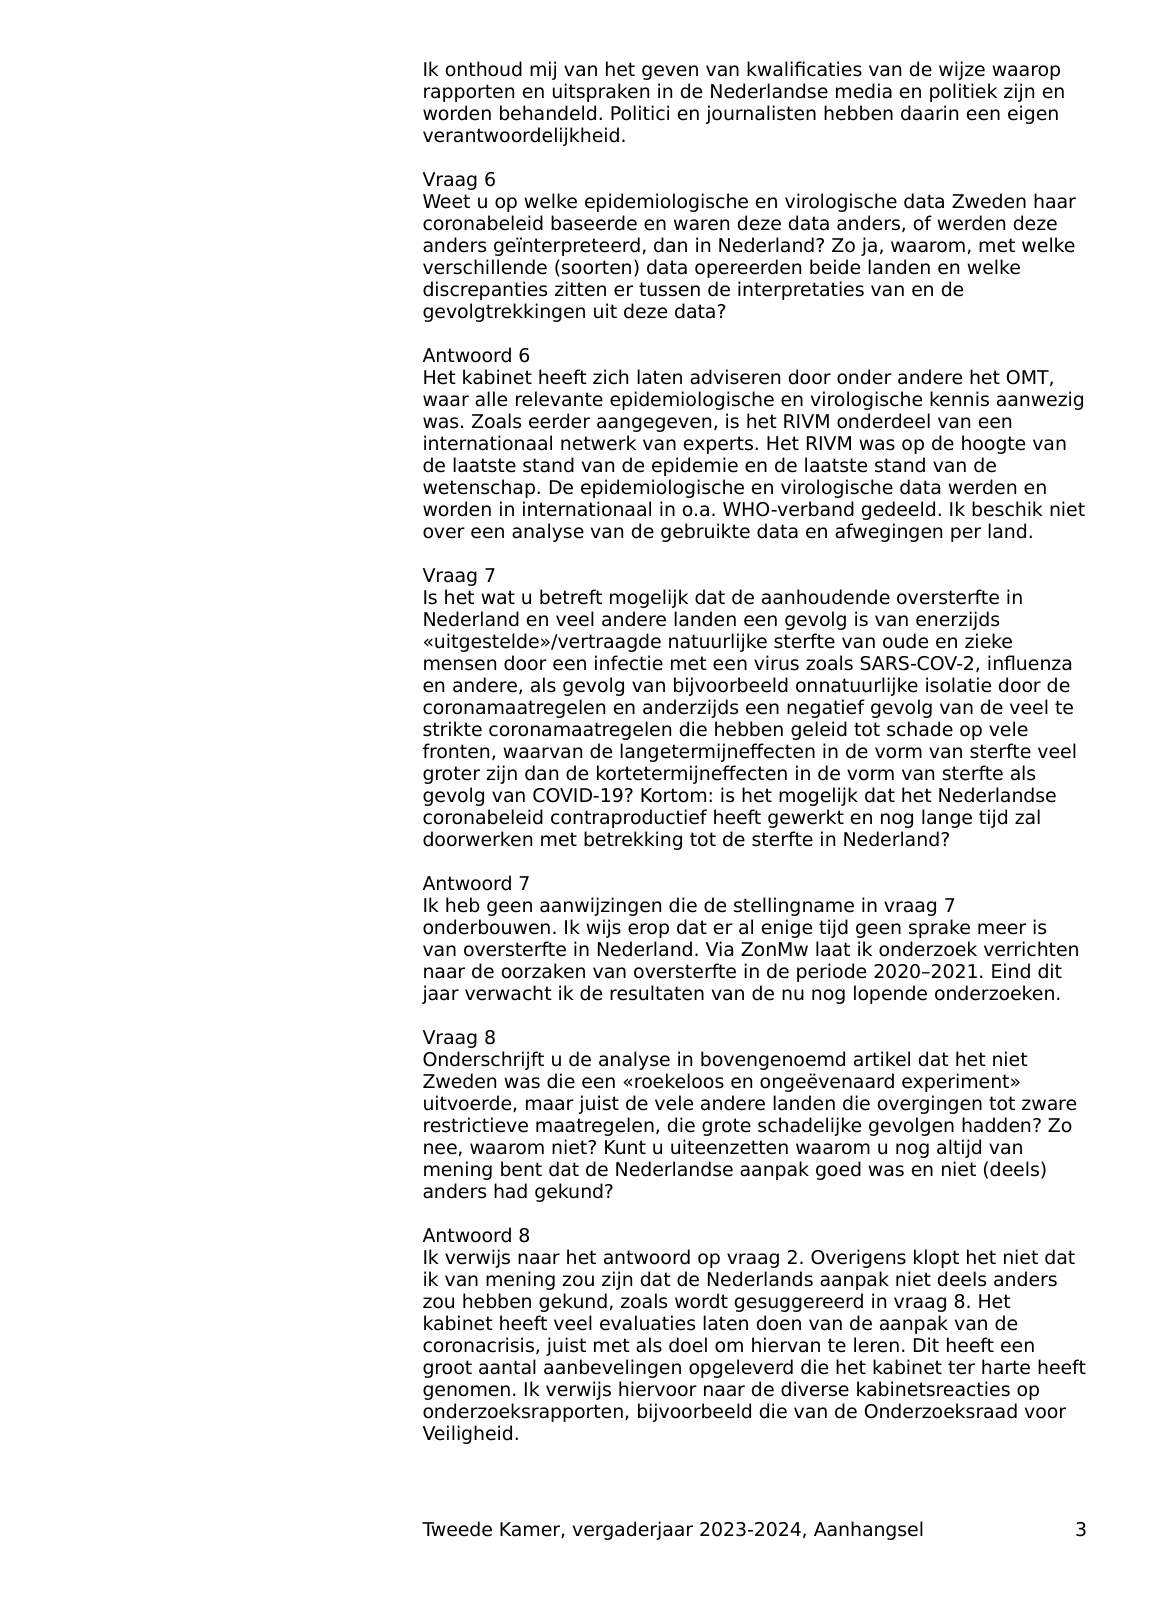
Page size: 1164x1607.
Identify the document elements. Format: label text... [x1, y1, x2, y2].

text Ik verwijs naar het antwoord op vraag 2. Overigens klopt het niet dat ik van mening zou zijn dat de Nederlands aanpak niet deels anders zou hebben gekund, zoals wordt gesuggereerd in vraag 8. Het kabinet heeft veel evaluaties laten doen van de aanpak van de coronacrisis, juist met als doel om hiervan te leren. Dit heeft een groot aantal aanbevelingen opgeleverd die het kabinet ter harte heeft genomen. Ik verwijs hiervoor naar de diverse kabinetsreacties op onderzoeksrapporten, bijvoorbeeld die van de Onderzoeksraad voor Veiligheid. [422, 1247, 1087, 1445]
text Vraag 7 [422, 565, 1087, 587]
text Weet u op welke epidemiologische en virologische data Zweden haar coronabeleid baseerde en waren deze data anders, of werden deze anders geïnterpreteerd, dan in Nederland? Zo ja, waarom, met welke verschillende (soorten) data opereerden beide landen en welke discrepanties zitten er tussen de interpretaties van en de gevolgtrekkingen uit deze data? [422, 191, 1087, 323]
text Is het wat u betreft mogelijk dat de aanhoudende oversterfte in Nederland en veel andere landen een gevolg is van enerzijds «uitgestelde»/vertraagde natuurlijke sterfte van oude en zieke mensen door een infectie met een virus zoals SARS-COV-2, influenza en andere, als gevolg van bijvoorbeeld onnatuurlijke isolatie door de coronamaatregelen en anderzijds een negatief gevolg van de veel te strikte coronamaatregelen die hebben geleid tot schade op vele fronten, waarvan de langetermijneffecten in de vorm van sterfte veel groter zijn dan de kortetermijneffecten in de vorm van sterfte als gevolg van COVID-19? Kortom: is het mogelijk dat het Nederlandse coronabeleid contraproductief heeft gewerkt en nog lange tijd zal doorwerken met betrekking tot de sterfte in Nederland? [422, 587, 1087, 851]
text Het kabinet heeft zich laten adviseren door onder andere het OMT, waar alle relevante epidemiologische en virologische kennis aanwezig was. Zoals eerder aangegeven, is het RIVM onderdeel van een internationaal netwerk van experts. Het RIVM was op de hoogte van de laatste stand van de epidemie en de laatste stand van de wetenschap. De epidemiologische en virologische data werden en worden in internationaal in o.a. WHO-verband gedeeld. Ik beschik niet over een analyse van de gebruikte data en afwegingen per land. [422, 367, 1087, 543]
text Antwoord 6 [422, 345, 1087, 367]
text Vraag 6 [422, 169, 1087, 191]
text Antwoord 8 [422, 1225, 1087, 1247]
text Antwoord 7 [422, 873, 1087, 895]
text Ik onthoud mij van het geven van kwalificaties van de wijze waarop rapporten en uitspraken in de Nederlandse media en politiek zijn en worden behandeld. Politici en journalisten hebben daarin een eigen verantwoordelijkheid. [422, 59, 1087, 147]
text Onderschrijft u de analyse in bovengenoemd artikel dat het niet Zweden was die een «roekeloos en ongeëvenaard experiment» uitvoerde, maar juist de vele andere landen die overgingen tot zware restrictieve maatregelen, die grote schadelijke gevolgen hadden? Zo nee, waarom niet? Kunt u uiteenzetten waarom u nog altijd van mening bent dat de Nederlandse aanpak goed was en niet (deels) anders had gekund? [422, 1049, 1087, 1203]
text Ik heb geen aanwijzingen die de stellingname in vraag 7 onderbouwen. Ik wijs erop dat er al enige tijd geen sprake meer is van oversterfte in Nederland. Via ZonMw laat ik onderzoek verrichten naar de oorzaken van oversterfte in de periode 2020–2021. Eind dit jaar verwacht ik de resultaten van de nu nog lopende onderzoeken. [422, 895, 1087, 1005]
text Vraag 8 [422, 1027, 1087, 1049]
